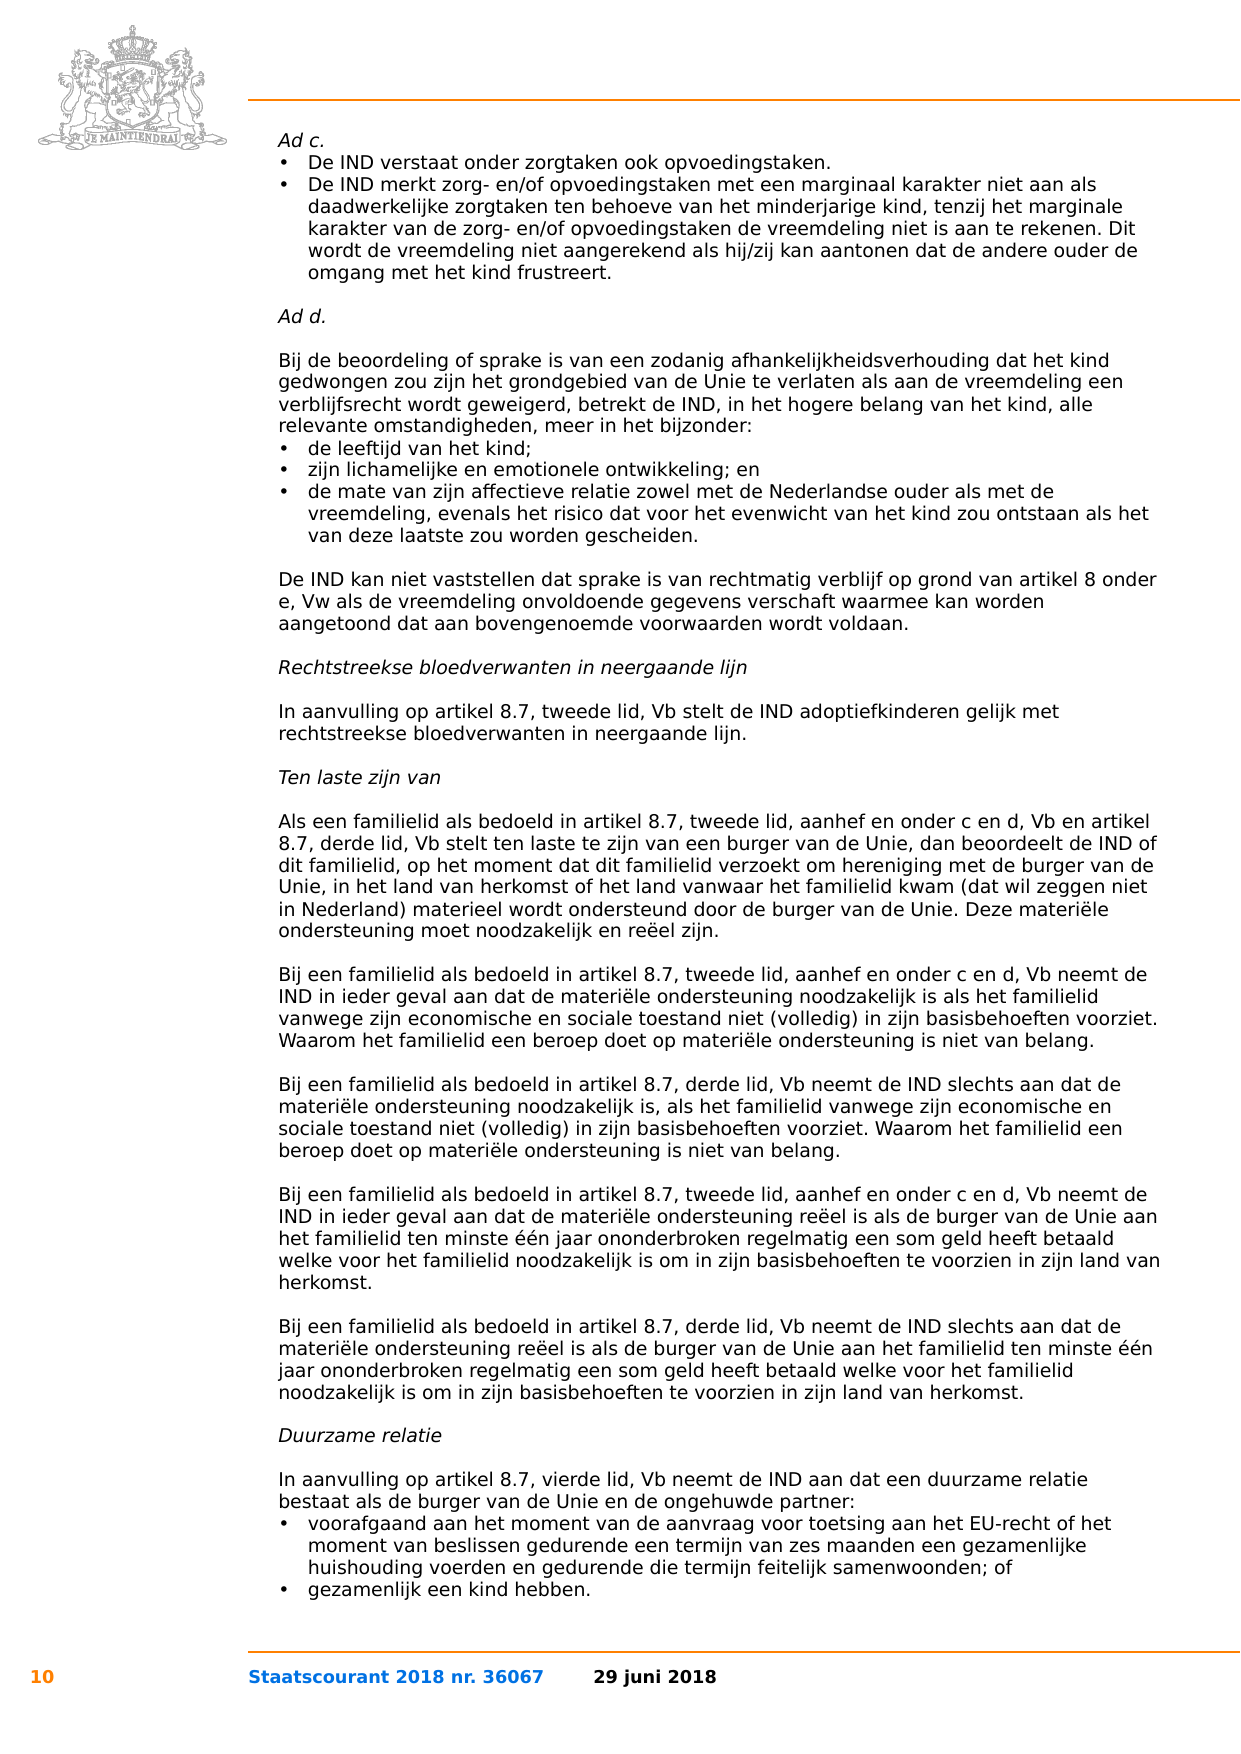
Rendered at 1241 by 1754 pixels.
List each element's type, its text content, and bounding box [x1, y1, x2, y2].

picture [38, 25, 227, 150]
text Bij een familielid als bedoeld in artikel 8.7, derde lid, Vb neemt de IND slechts aan dat de materiële ondersteuning noodzakelijk is, als het familielid vanwege zijn economische en sociale toestand niet (volledig) in zijn basisbehoeften voorziet. Waarom het familielid een beroep doet op materiële ondersteuning is niet van belang. [278, 1074, 1163, 1162]
subtitle Duurzame relatie [278, 1425, 1163, 1447]
text In aanvulling op artikel 8.7, vierde lid, Vb neemt de IND aan dat een duurzame relatie bestaat als de burger van de Unie en de ongehuwde partner: [278, 1469, 1163, 1513]
text Bij de beoordeling of sprake is van een zodanig afhankelijkheidsverhouding dat het kind gedwongen zou zijn het grondgebied van de Unie te verlaten als aan de vreemdeling een verblijfsrecht wordt geweigerd, betrekt de IND, in het hogere belang van het kind, alle relevante omstandigheden, meer in het bijzonder: [278, 349, 1163, 437]
text Als een familielid als bedoeld in artikel 8.7, tweede lid, aanhef en onder c en d, Vb en artikel 8.7, derde lid, Vb stelt ten laste te zijn van een burger van de Unie, dan beoordeelt de IND of dit familielid, op het moment dat dit familielid verzoekt om hereniging met de burger van de Unie, in het land van herkomst of het land vanwaar het familielid kwam (dat wil zeggen niet in Nederland) materieel wordt ondersteund door de burger van de Unie. Deze materiële ondersteuning moet noodzakelijk en reëel zijn. [278, 811, 1163, 942]
text De IND kan niet vaststellen dat sprake is van rechtmatig verblijf op grond van artikel 8 onder e, Vw als de vreemdeling onvoldoende gegevens verschaft waarmee kan worden aangetoond dat aan bovengenoemde voorwaarden wordt voldaan. [278, 569, 1163, 635]
text In aanvulling op artikel 8.7, tweede lid, Vb stelt de IND adoptiefkinderen gelijk met rechtstreekse bloedverwanten in neergaande lijn. [278, 701, 1163, 745]
text Bij een familielid als bedoeld in artikel 8.7, tweede lid, aanhef en onder c en d, Vb neemt de IND in ieder geval aan dat de materiële ondersteuning reëel is als de burger van de Unie aan het familielid ten minste één jaar ononderbroken regelmatig een som geld heeft betaald welke voor het familielid noodzakelijk is om in zijn basisbehoeften te voorzien in zijn land van herkomst. [278, 1184, 1163, 1294]
text • de leeftijd van het kind; [278, 437, 1163, 459]
subtitle Rechtstreekse bloedverwanten in neergaande lijn [278, 657, 1163, 679]
text • de mate van zijn affectieve relatie zowel met de Nederlandse ouder als met de vreemdeling, evenals het risico dat voor het evenwicht van het kind zou ontstaan als het van deze laatste zou worden gescheiden. [278, 481, 1163, 547]
subtitle Ad c. [278, 130, 1163, 152]
text • zijn lichamelijke en emotionele ontwikkeling; en [278, 459, 1163, 481]
text • De IND verstaat onder zorgtaken ook opvoedingstaken. [278, 152, 1163, 174]
text • De IND merkt zorg- en/of opvoedingstaken met een marginaal karakter niet aan als daadwerkelijke zorgtaken ten behoeve van het minderjarige kind, tenzij het marginale karakter van de zorg- en/of opvoedingstaken de vreemdeling niet is aan te rekenen. Dit wordt de vreemdeling niet aangerekend als hij/zij kan aantonen dat de andere ouder de omgang met het kind frustreert. [278, 174, 1163, 284]
text Bij een familielid als bedoeld in artikel 8.7, derde lid, Vb neemt de IND slechts aan dat de materiële ondersteuning reëel is als de burger van de Unie aan het familielid ten minste één jaar ononderbroken regelmatig een som geld heeft betaald welke voor het familielid noodzakelijk is om in zijn basisbehoeften te voorzien in zijn land van herkomst. [278, 1316, 1163, 1403]
text • gezamenlijk een kind hebben. [278, 1579, 1163, 1601]
text Bij een familielid als bedoeld in artikel 8.7, tweede lid, aanhef en onder c en d, Vb neemt de IND in ieder geval aan dat de materiële ondersteuning noodzakelijk is als het familielid vanwege zijn economische en sociale toestand niet (volledig) in zijn basisbehoeften voorziet. Waarom het familielid een beroep doet op materiële ondersteuning is niet van belang. [278, 964, 1163, 1052]
subtitle Ad d. [278, 306, 1163, 328]
text • voorafgaand aan het moment van de aanvraag voor toetsing aan het EU-recht of het moment van beslissen gedurende een termijn van zes maanden een gezamenlijke huishouding voerden en gedurende die termijn feitelijk samenwoonden; of [278, 1513, 1163, 1579]
subtitle Ten laste zijn van [278, 767, 1163, 789]
